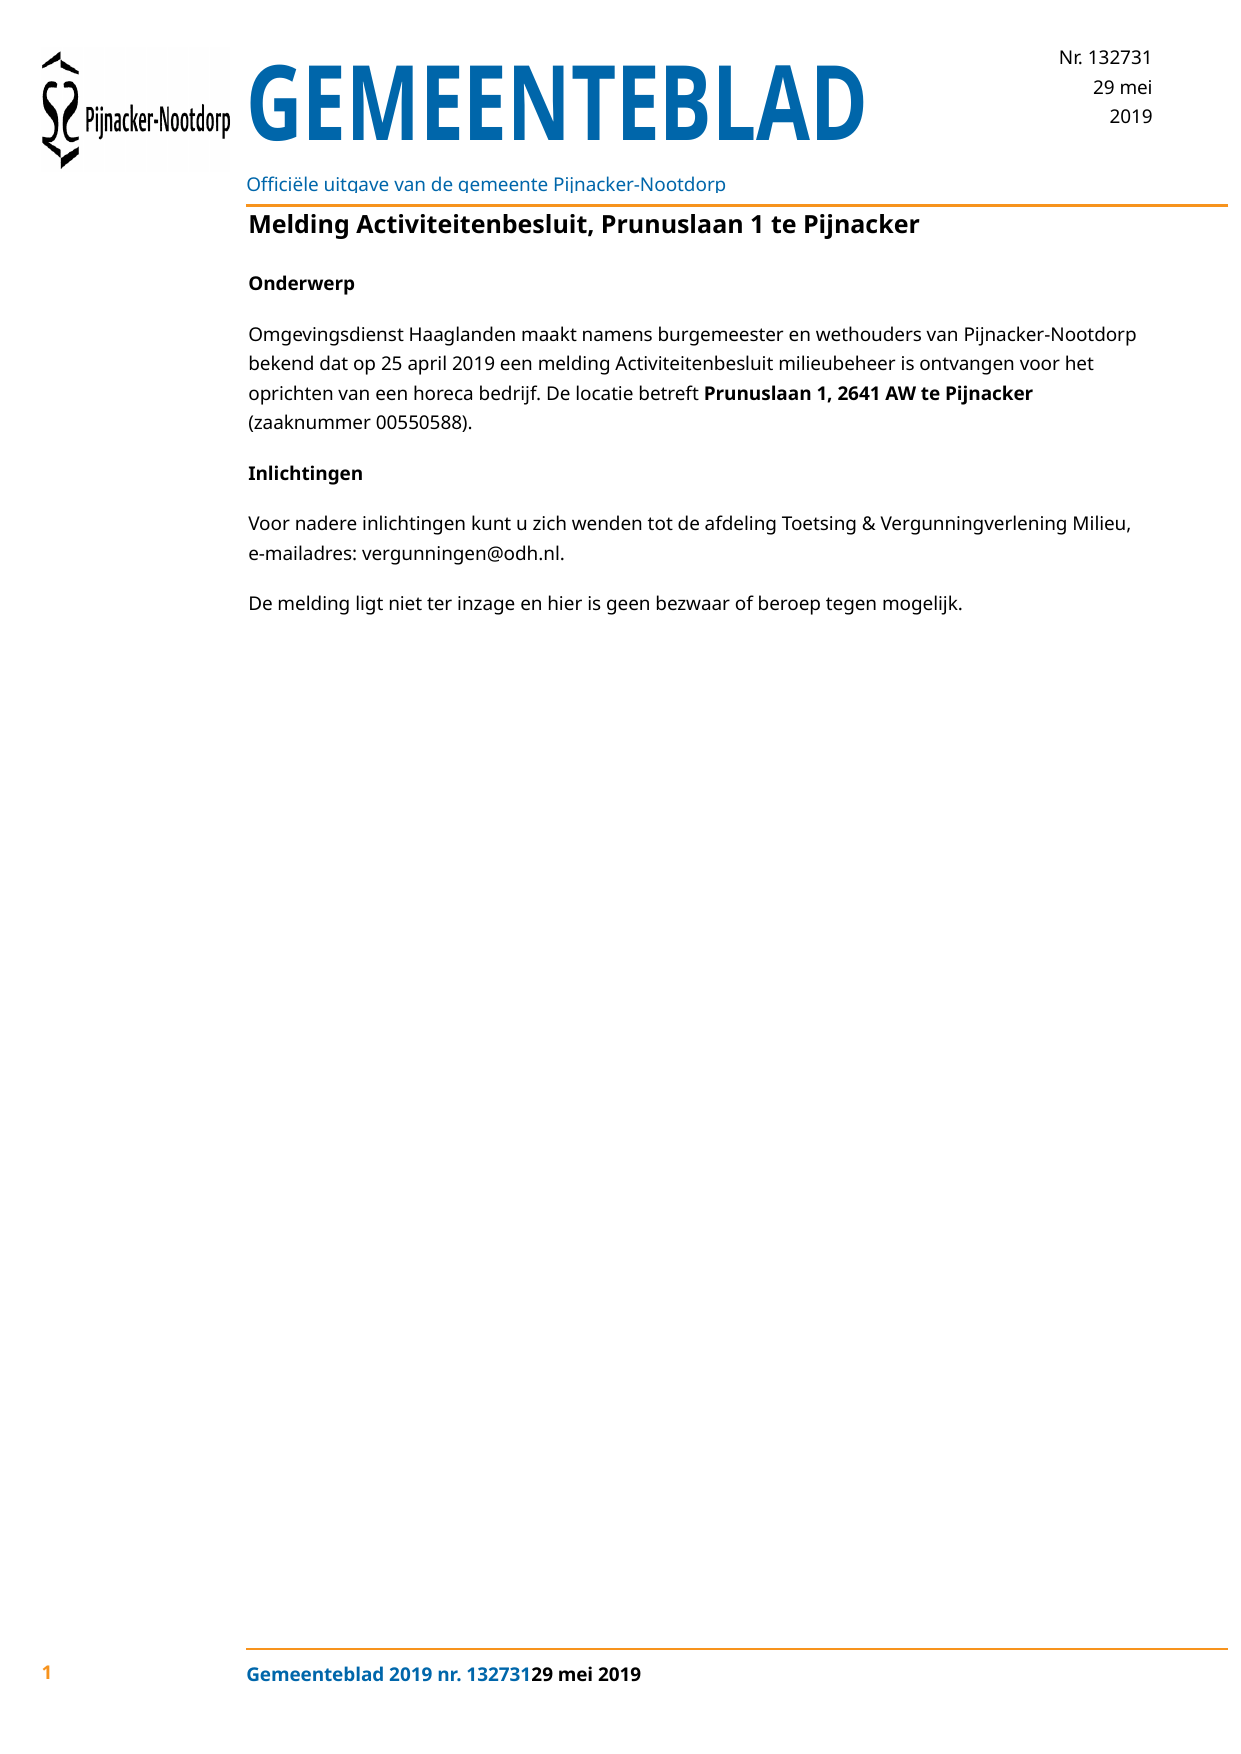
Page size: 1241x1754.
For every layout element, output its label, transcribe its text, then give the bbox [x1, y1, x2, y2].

text Inlichtingen [248, 460, 1152, 486]
text Onderwerp [248, 270, 1152, 296]
text De melding ligt niet ter inzage en hier is geen bezwaar of beroep tegen mogelijk. [248, 590, 1152, 616]
picture [41, 47, 231, 172]
text Voor nadere inlichtingen kunt u zich wenden tot de afdeling Toetsing & Vergunningverlening Milieu, e-mailadres: vergunningen@odh.nl. [248, 510, 1152, 566]
text Omgevingsdienst Haaglanden maakt namens burgemeester en wethouders van Pijnacker-Nootdorp bekend dat op 25 april 2019 een melding Activiteitenbesluit milieubeheer is ontvangen voor het oprichten van een horeca bedrijf. De locatie betreft Prunuslaan 1, 2641 AW te Pijnacker (zaaknummer 00550588). [248, 321, 1152, 435]
text Melding Activiteitenbesluit, Prunuslaan 1 te Pijnacker [248, 207, 1152, 241]
